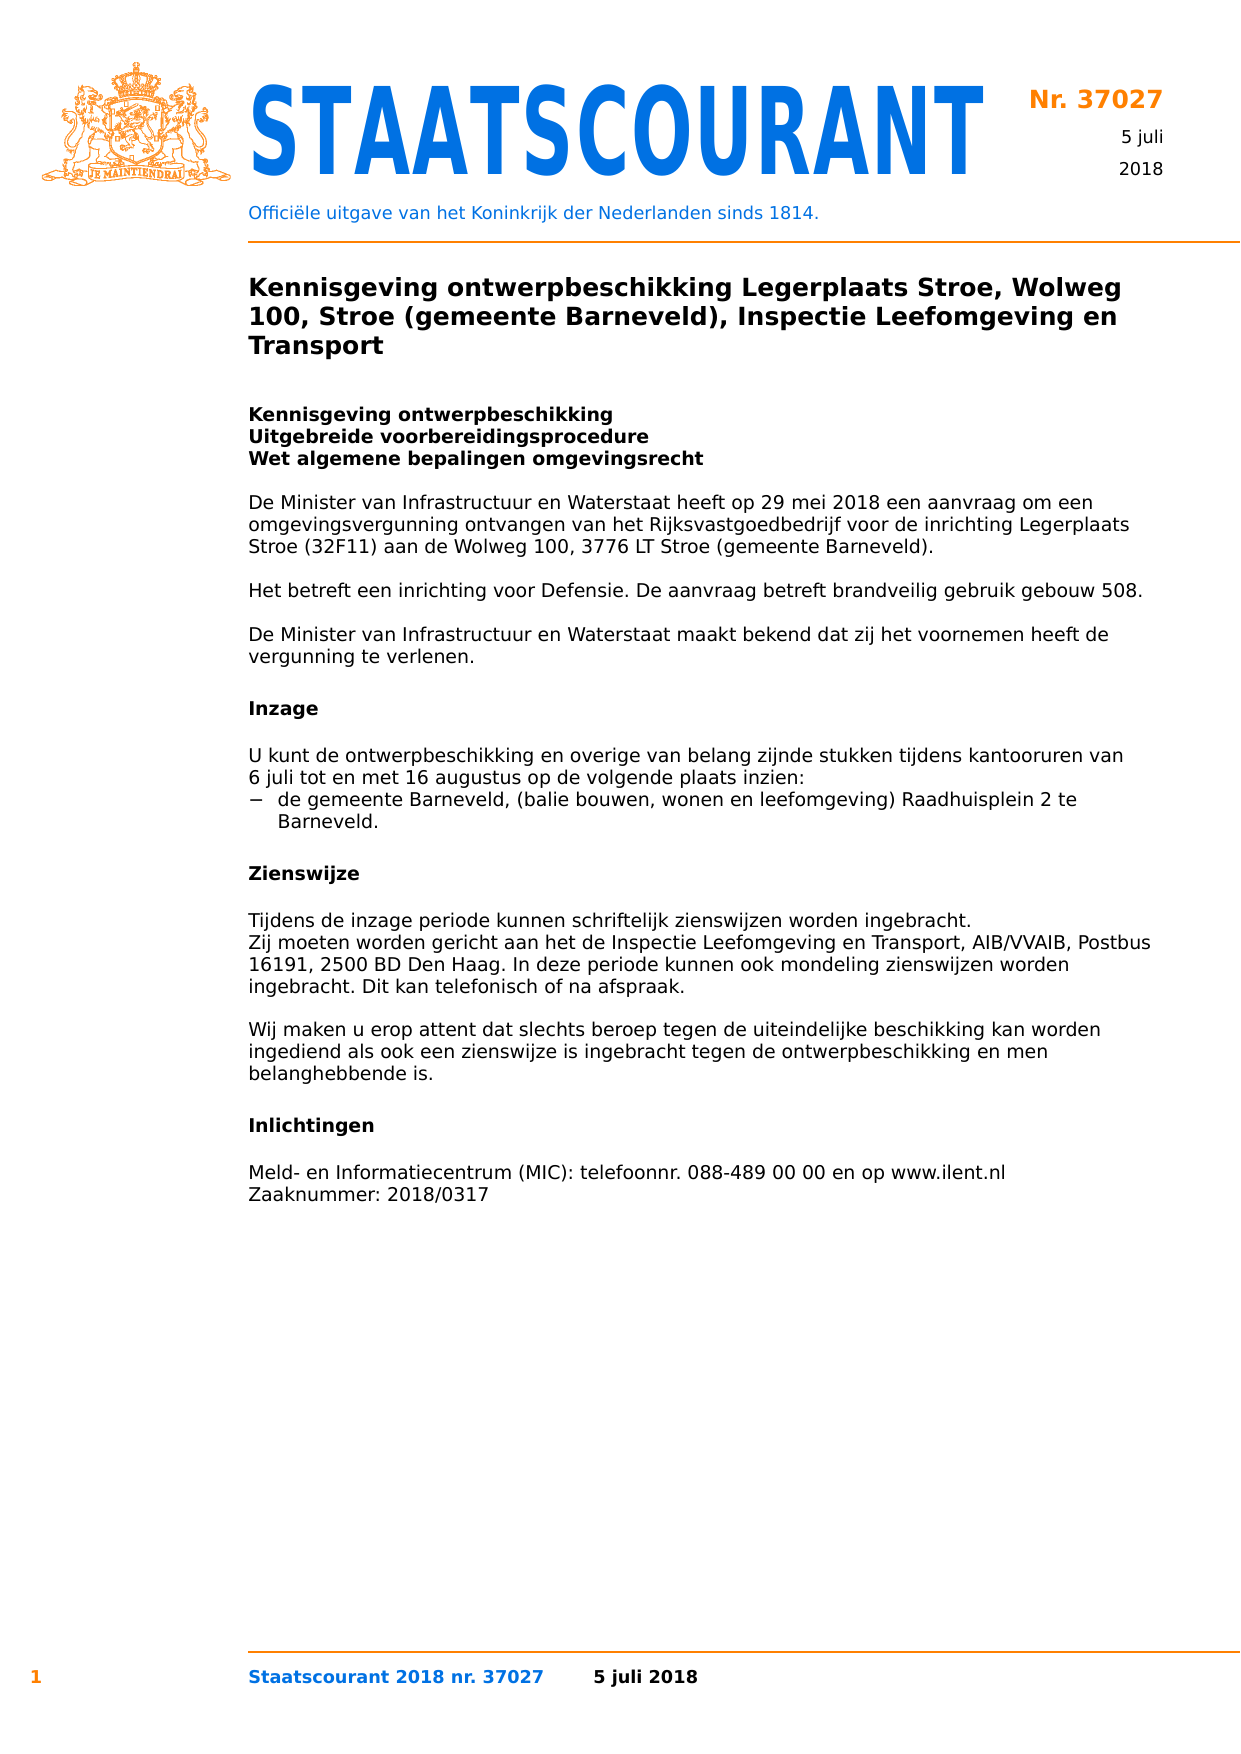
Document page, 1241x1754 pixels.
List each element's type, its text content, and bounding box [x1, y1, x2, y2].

picture [41, 62, 231, 186]
table_header Nr. 37027 [998, 62, 1240, 121]
table_cell 5 juli [998, 121, 1240, 153]
text U kunt de ontwerpbeschikking en overige van belang zijnde stukken tijdens kantooruren van 6 juli tot en met 16 augustus op de volgende plaats inzien: [248, 745, 1163, 789]
subtitle Zienswijze [248, 863, 1163, 884]
text De Minister van Infrastructuur en Waterstaat heeft op 29 mei 2018 een aanvraag om een omgevingsvergunning ontvangen van het Rijksvastgoedbedrijf voor de inrichting Legerplaats Stroe (32F11) aan de Wolweg 100, 3776 LT Stroe (gemeente Barneveld). [248, 492, 1163, 558]
text Wet algemene bepalingen omgevingsrecht [248, 448, 1163, 470]
text Zaaknummer: 2018/0317 [248, 1184, 1163, 1206]
subtitle Inlichtingen [248, 1115, 1163, 1137]
table_header [25, 62, 248, 241]
subtitle Inzage [248, 698, 1163, 720]
text Uitgebreide voorbereidingsprocedure [248, 426, 1163, 448]
text Kennisgeving ontwerpbeschikking [248, 404, 1163, 426]
text Het betreft een inrichting voor Defensie. De aanvraag betreft brandveilig gebruik gebouw 508. [248, 580, 1163, 602]
text Wij maken u erop attent dat slechts beroep tegen de uiteindelijke beschikking kan worden ingediend als ook een zienswijze is ingebracht tegen de ontwerpbeschikking en men belanghebbende is. [248, 1019, 1163, 1085]
text Zij moeten worden gericht aan het de Inspectie Leefomgeving en Transport, AIB/VVAIB, Postbus 16191, 2500 BD Den Haag. In deze periode kunnen ook mondeling zienswijzen worden ingebracht. Dit kan telefonisch of na afspraak. [248, 932, 1163, 997]
text − de gemeente Barneveld, (balie bouwen, wonen en leefomgeving) Raadhuisplein 2 te Barneveld. [248, 789, 1163, 833]
text Meld- en Informatiecentrum (MIC): telefoonnr. 088-489 00 00 en op www.ilent.nl [248, 1162, 1163, 1184]
text De Minister van Infrastructuur en Waterstaat maakt bekend dat zij het voornemen heeft de vergunning te verlenen. [248, 624, 1163, 668]
table_cell Officiële uitgave van het Koninkrijk der Nederlanden sinds 1814. [248, 203, 1240, 241]
table_cell 2018 [998, 153, 1240, 203]
subtitle Kennisgeving ontwerpbeschikking Legerplaats Stroe, Wolweg 100, Stroe (gemeente Barneveld), Inspectie Leefomgeving en Transport [248, 273, 1163, 361]
text Tijdens de inzage periode kunnen schriftelijk zienswijzen worden ingebracht. [248, 909, 1163, 932]
table_header STAATSCOURANT [248, 62, 998, 203]
